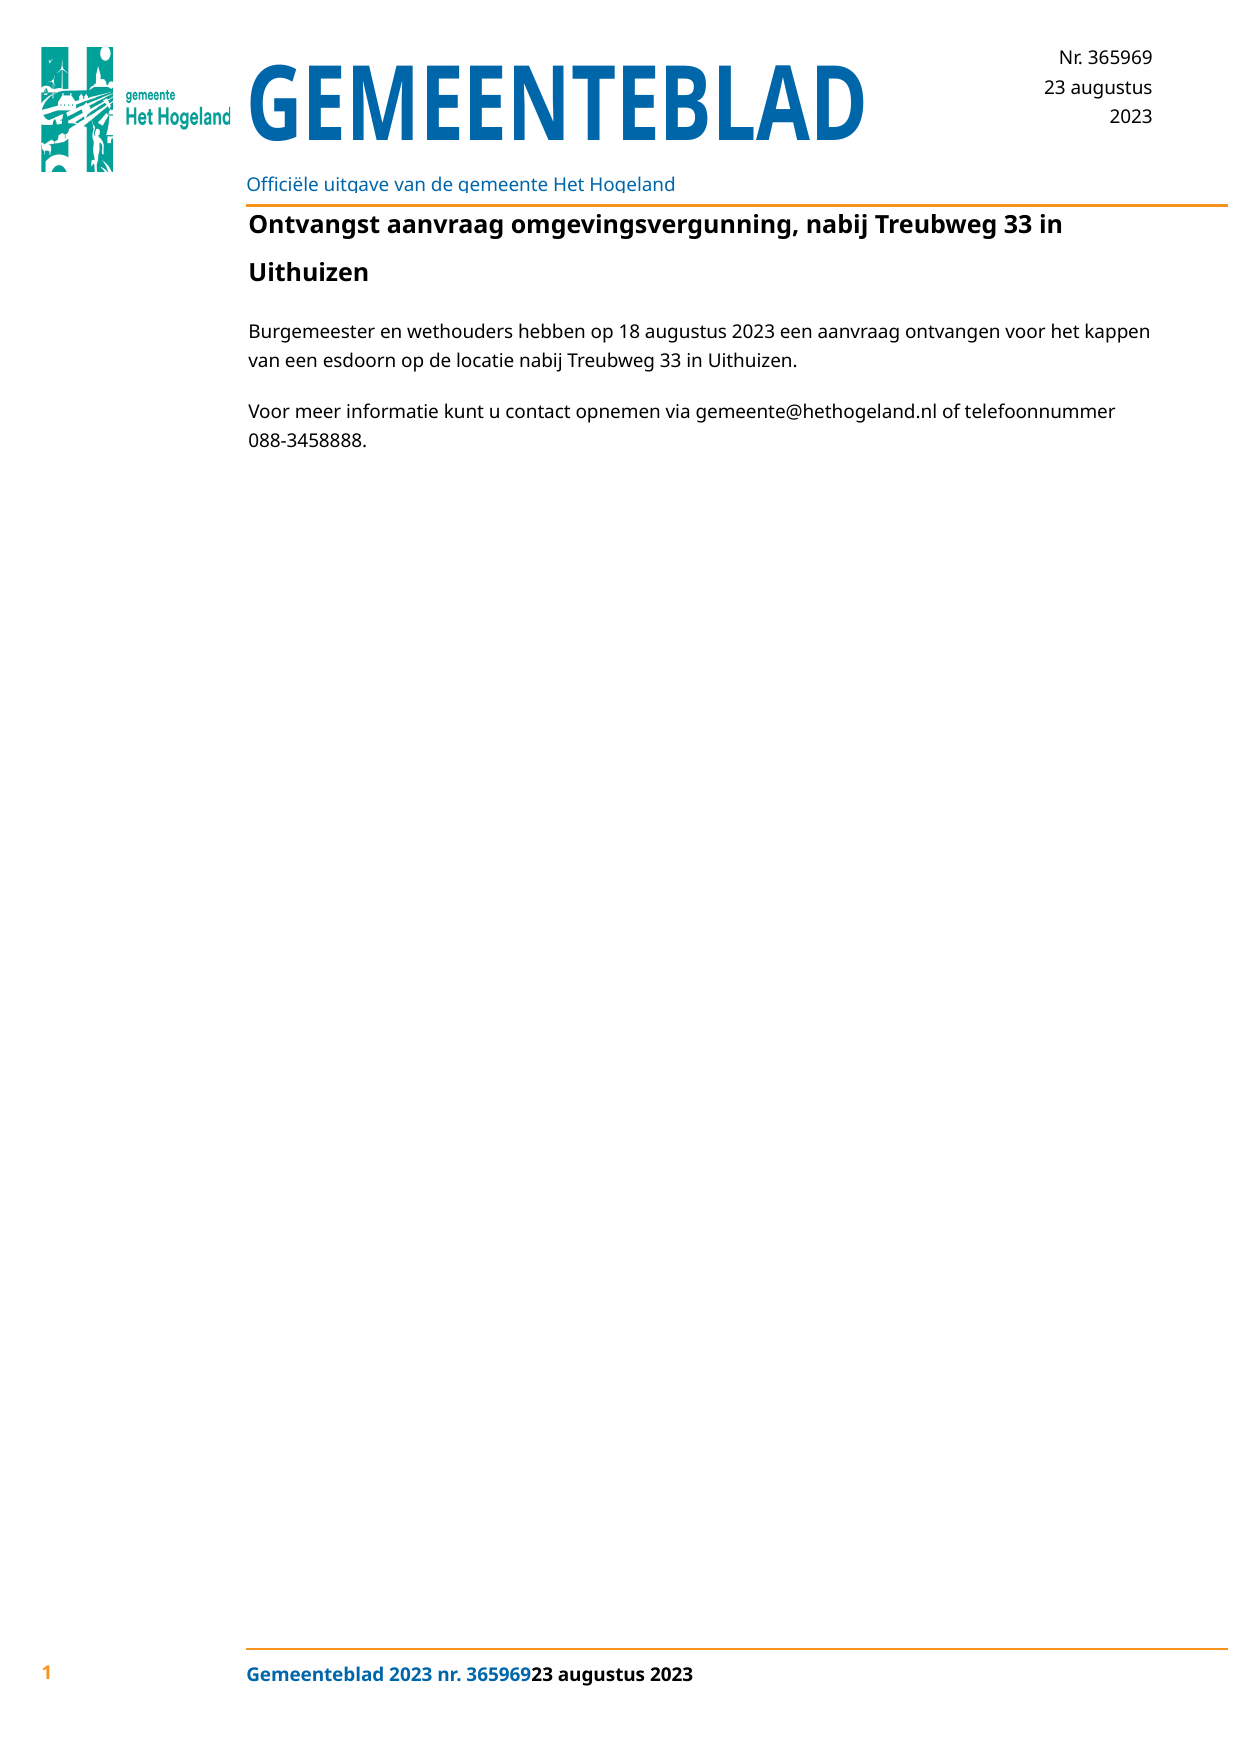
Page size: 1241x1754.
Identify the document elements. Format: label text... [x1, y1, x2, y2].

text Ontvangst aanvraag omgevingsvergunning, nabij Treubweg 33 in Uithuizen [248, 207, 1152, 288]
picture [41, 47, 231, 172]
text Voor meer informatie kunt u contact opnemen via gemeente@hethogeland.nl of telefoonnummer 088-3458888. [248, 398, 1152, 453]
text Burgemeester en wethouders hebben op 18 augustus 2023 een aanvraag ontvangen voor het kappen van een esdoorn op de locatie nabij Treubweg 33 in Uithuizen. [248, 318, 1152, 373]
